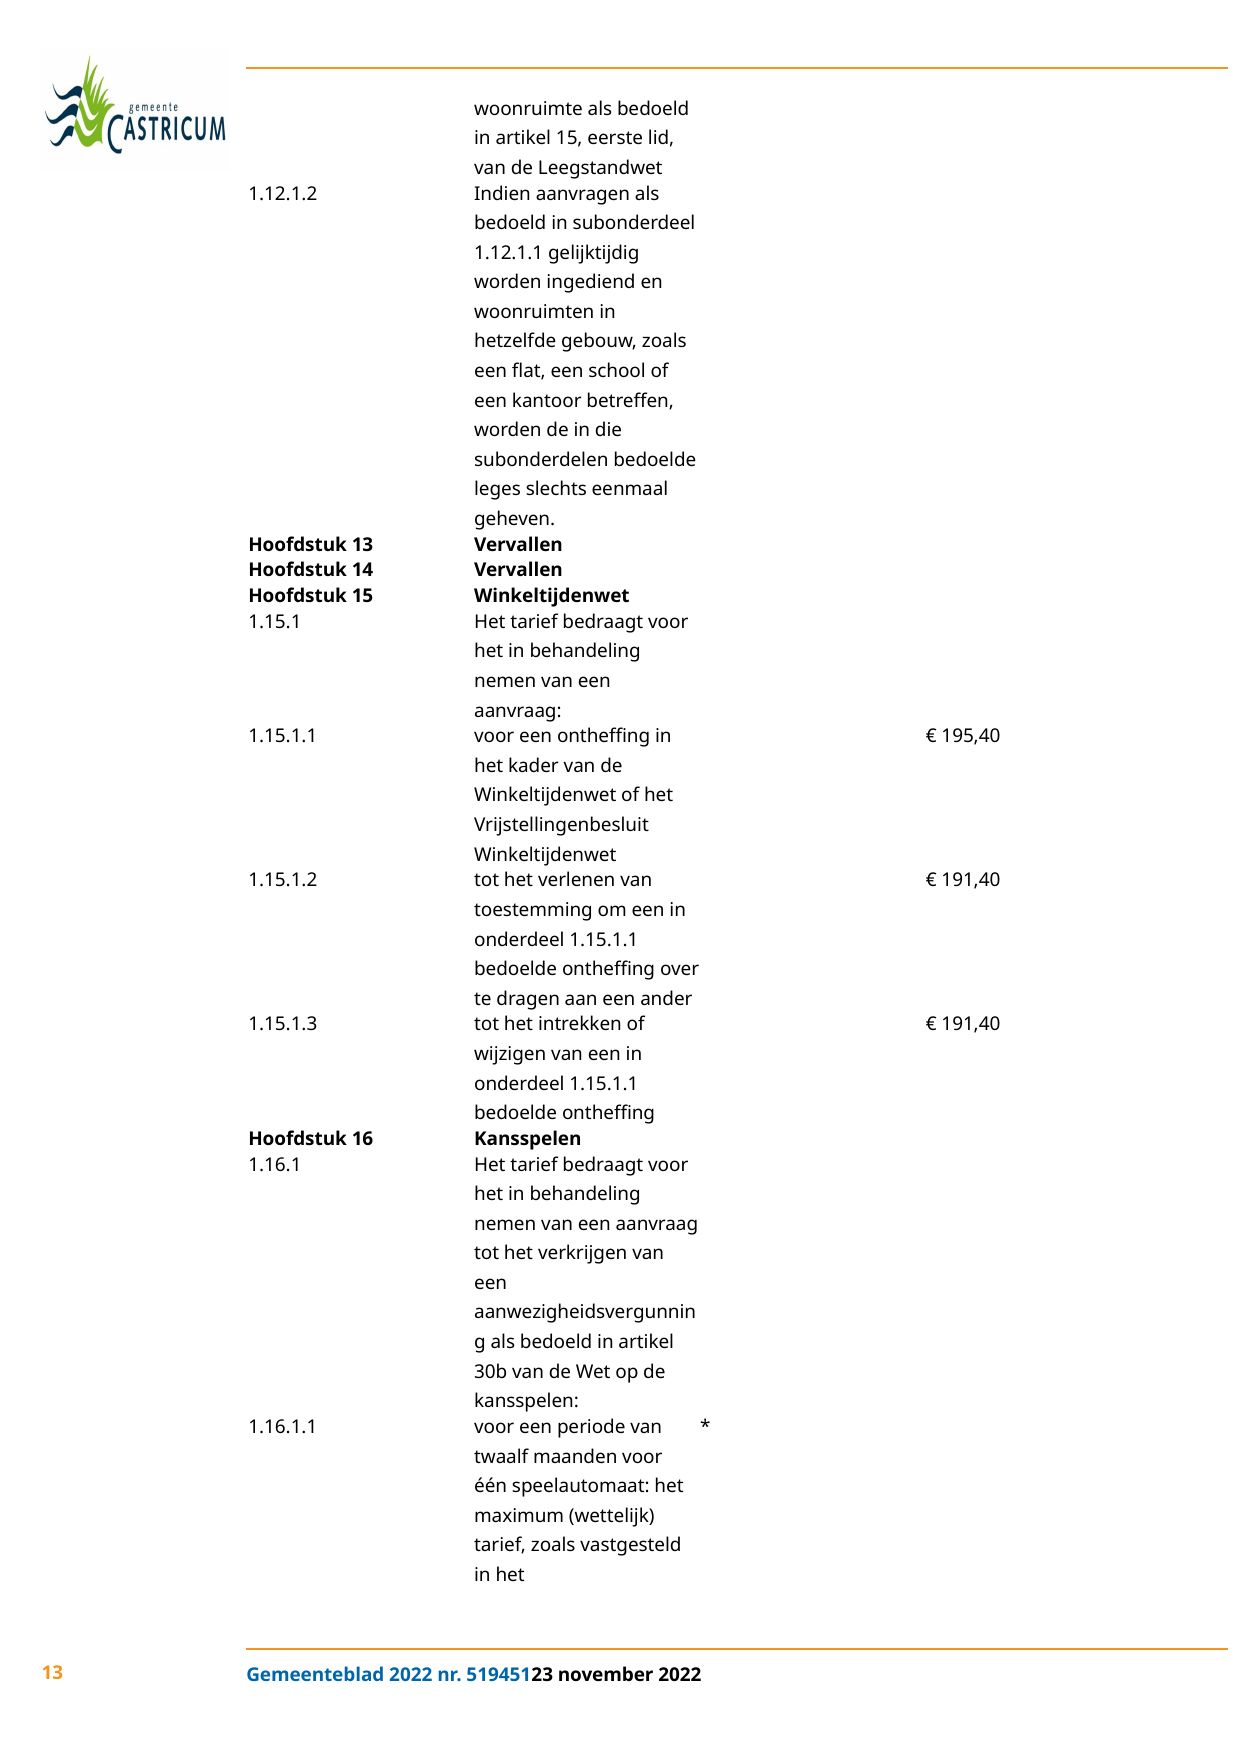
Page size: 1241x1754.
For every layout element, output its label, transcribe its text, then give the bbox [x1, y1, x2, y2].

table_cell [926, 608, 1152, 722]
table_cell Het tarief bedraagt voor het in behandeling nemen van een aanvraag: [474, 608, 700, 722]
table_cell Kansspelen [474, 1125, 700, 1151]
table_cell Winkeltijdenwet [474, 582, 700, 608]
table_cell [926, 1413, 1152, 1587]
table_cell [700, 1125, 926, 1151]
table_cell [700, 867, 926, 1011]
table_cell 1.15.1 [248, 608, 474, 722]
table_cell Hoofdstuk 13 [248, 531, 474, 557]
table_cell € 191,40 [926, 1011, 1152, 1125]
table_cell tot het intrekken of wijzigen van een in onderdeel 1.15.1.1 bedoelde ontheffing [474, 1011, 700, 1125]
table_cell Vervallen [474, 531, 700, 557]
table_cell Hoofdstuk 16 [248, 1125, 474, 1151]
table_cell 1.15.1.2 [248, 867, 474, 1011]
table_cell [700, 95, 926, 180]
table_cell [700, 608, 926, 722]
table_cell [926, 582, 1152, 608]
table_cell € 191,40 [926, 867, 1152, 1011]
table_cell [700, 531, 926, 557]
table_cell [926, 1151, 1152, 1413]
table_cell [700, 557, 926, 582]
table_cell voor een ontheffing in het kader van de Winkeltijdenwet of het Vrijstellingenbesluit Winkeltijdenwet [474, 723, 700, 867]
table_cell 1.16.1 [248, 1151, 474, 1413]
table_cell * [700, 1413, 926, 1587]
table_cell € 195,40 [926, 723, 1152, 867]
table_cell woonruimte als bedoeld in artikel 15, eerste lid, van de Leegstandwet [474, 95, 700, 180]
table_cell [700, 180, 926, 531]
table_cell [700, 1011, 926, 1125]
table_cell [700, 582, 926, 608]
table_cell tot het verlenen van toestemming om een in onderdeel 1.15.1.1 bedoelde ontheffing over te dragen aan een ander [474, 867, 700, 1011]
table_cell 1.15.1.3 [248, 1011, 474, 1125]
table_cell 1.12.1.2 [248, 180, 474, 531]
table_cell voor een periode van twaalf maanden voor één speelautomaat: het maximum (wettelijk) tarief, zoals vastgesteld in het [474, 1413, 700, 1587]
table_cell [700, 723, 926, 867]
table_cell Het tarief bedraagt voor het in behandeling nemen van een aanvraag tot het verkrijgen van een aanwezigheidsvergunning als bedoeld in artikel 30b van de Wet op de kansspelen: [474, 1151, 700, 1413]
picture [41, 47, 231, 172]
table_cell [926, 557, 1152, 582]
table_cell Vervallen [474, 557, 700, 582]
table_cell [926, 180, 1152, 531]
table_cell [926, 531, 1152, 557]
table_cell [248, 95, 474, 180]
table_cell 1.15.1.1 [248, 723, 474, 867]
table_cell [926, 1125, 1152, 1151]
table_cell Hoofdstuk 15 [248, 582, 474, 608]
table_cell [700, 1151, 926, 1413]
table_cell Indien aanvragen als bedoeld in subonderdeel 1.12.1.1 gelijktijdig worden ingediend en woonruimten in hetzelfde gebouw, zoals een flat, een school of een kantoor betreffen, worden de in die subonderdelen bedoelde leges slechts eenmaal geheven. [474, 180, 700, 531]
table_cell Hoofdstuk 14 [248, 557, 474, 582]
table_cell [926, 95, 1152, 180]
table_cell 1.16.1.1 [248, 1413, 474, 1587]
